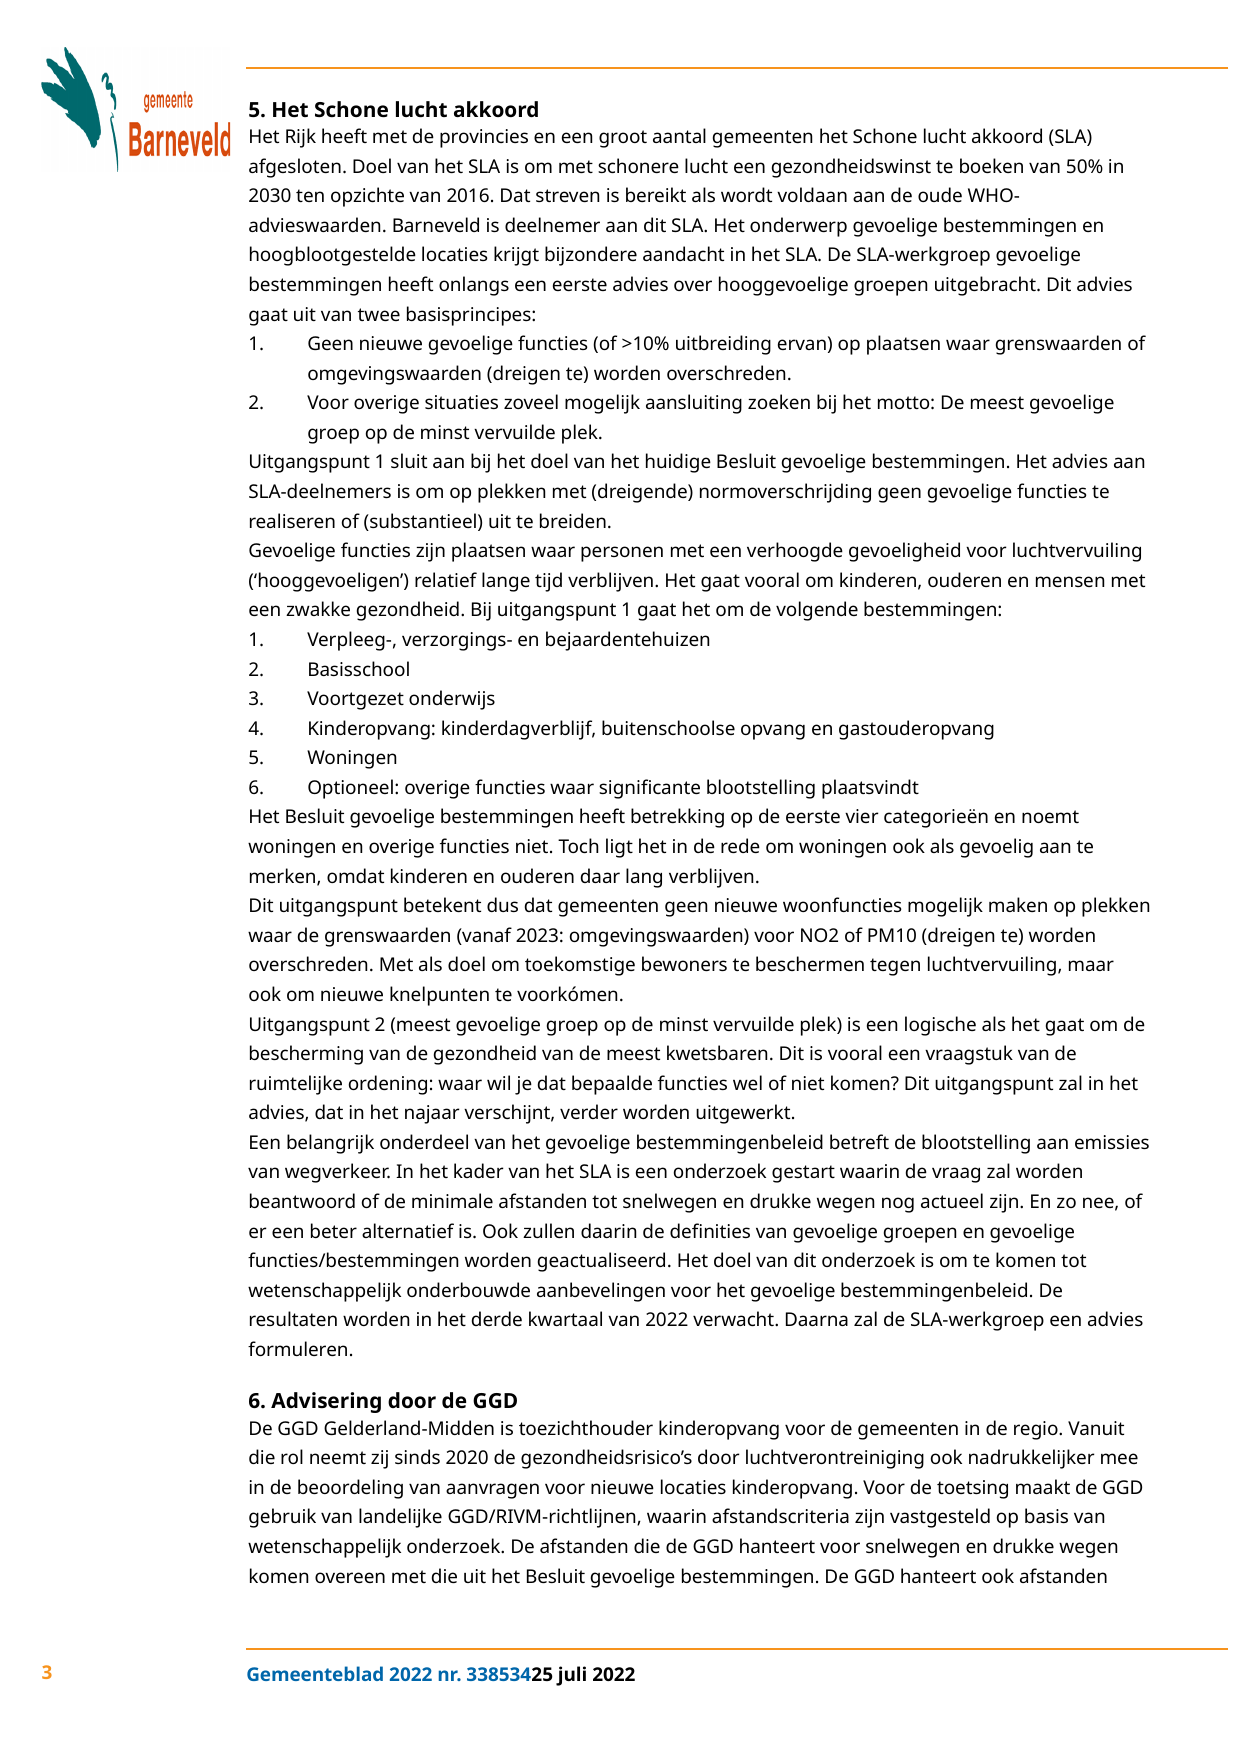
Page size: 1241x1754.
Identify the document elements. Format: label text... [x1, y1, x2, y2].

text 5. Het Schone lucht akkoord [248, 95, 1152, 123]
text 6. Advisering door de GGD [248, 1387, 1152, 1415]
list Basisschool [248, 656, 1152, 681]
list Voortgezet onderwijs [248, 685, 1152, 711]
picture [41, 47, 231, 172]
list Geen nieuwe gevoelige functies (of >10% uitbreiding ervan) op plaatsen waar grenswaarden of omgevingswaarden (dreigen te) worden overschreden. [248, 330, 1152, 386]
text De GGD Gelderland-Midden is toezichthouder kinderopvang voor de gemeenten in de regio. Vanuit die rol neemt zij sinds 2020 de gezondheidsrisico’s door luchtverontreiniging ook nadrukkelijker mee in de beoordeling van aanvragen voor nieuwe locaties kinderopvang. Voor de toetsing maakt de GGD gebruik van landelijke GGD/RIVM-richtlijnen, waarin afstandscriteria zijn vastgesteld op basis van wetenschappelijk onderzoek. De afstanden die de GGD hanteert voor snelwegen en drukke wegen komen overeen met die uit het Besluit gevoelige bestemmingen. De GGD hanteert ook afstanden [248, 1415, 1152, 1589]
text Uitgangspunt 2 (meest gevoelige groep op de minst vervuilde plek) is een logische als het gaat om de bescherming van de gezondheid van de meest kwetsbaren. Dit is vooral een vraagstuk van de ruimtelijke ordening: waar wil je dat bepaalde functies wel of niet komen? Dit uitgangspunt zal in het advies, dat in het najaar verschijnt, verder worden uitgewerkt. [248, 1011, 1152, 1125]
text Het Besluit gevoelige bestemmingen heeft betrekking op de eerste vier categorieën en noemt woningen en overige functies niet. Toch ligt het in de rede om woningen ook als gevoelig aan te merken, omdat kinderen en ouderen daar lang verblijven. [248, 804, 1152, 888]
list Woningen [248, 744, 1152, 770]
text Dit uitgangspunt betekent dus dat gemeenten geen nieuwe woonfuncties mogelijk maken op plekken waar de grenswaarden (vanaf 2023: omgevingswaarden) voor NO2 of PM10 (dreigen te) worden overschreden. Met als doel om toekomstige bewoners te beschermen tegen luchtvervuiling, maar ook om nieuwe knelpunten te voorkómen. [248, 892, 1152, 1007]
text Een belangrijk onderdeel van het gevoelige bestemmingenbeleid betreft de blootstelling aan emissies van wegverkeer. In het kader van het SLA is een onderzoek gestart waarin de vraag zal worden beantwoord of de minimale afstanden tot snelwegen en drukke wegen nog actueel zijn. En zo nee, of er een beter alternatief is. Ook zullen daarin de definities van gevoelige groepen en gevoelige functies/bestemmingen worden geactualiseerd. Het doel van dit onderzoek is om te komen tot wetenschappelijk onderbouwde aanbevelingen voor het gevoelige bestemmingenbeleid. De resultaten worden in het derde kwartaal van 2022 verwacht. Daarna zal de SLA-werkgroep een advies formuleren. [248, 1129, 1152, 1362]
list Optioneel: overige functies waar significante blootstelling plaatsvindt [248, 774, 1152, 800]
text Uitgangspunt 1 sluit aan bij het doel van het huidige Besluit gevoelige bestemmingen. Het advies aan SLA-deelnemers is om op plekken met (dreigende) normoverschrijding geen gevoelige functies te realiseren of (substantieel) uit te breiden. [248, 449, 1152, 533]
text Het Rijk heeft met de provincies en een groot aantal gemeenten het Schone lucht akkoord (SLA) afgesloten. Doel van het SLA is om met schonere lucht een gezondheidswinst te boeken van 50% in 2030 ten opzichte van 2016. Dat streven is bereikt als wordt voldaan aan de oude WHO-advieswaarden. Barneveld is deelnemer aan dit SLA. Het onderwerp gevoelige bestemmingen en hoogblootgestelde locaties krijgt bijzondere aandacht in het SLA. De SLA-werkgroep gevoelige bestemmingen heeft onlangs een eerste advies over hooggevoelige groepen uitgebracht. Dit advies gaat uit van twee basisprincipes: [248, 123, 1152, 326]
list Verpleeg-, verzorgings- en bejaardentehuizen [248, 626, 1152, 652]
text Gevoelige functies zijn plaatsen waar personen met een verhoogde gevoeligheid voor luchtvervuiling (‘hooggevoeligen’) relatief lange tijd verblijven. Het gaat vooral om kinderen, ouderen en mensen met een zwakke gezondheid. Bij uitgangspunt 1 gaat het om de volgende bestemmingen: [248, 537, 1152, 622]
list Voor overige situaties zoveel mogelijk aansluiting zoeken bij het motto: De meest gevoelige groep op de minst vervuilde plek. [248, 389, 1152, 445]
list Kinderopvang: kinderdagverblijf, buitenschoolse opvang en gastouderopvang [248, 715, 1152, 741]
